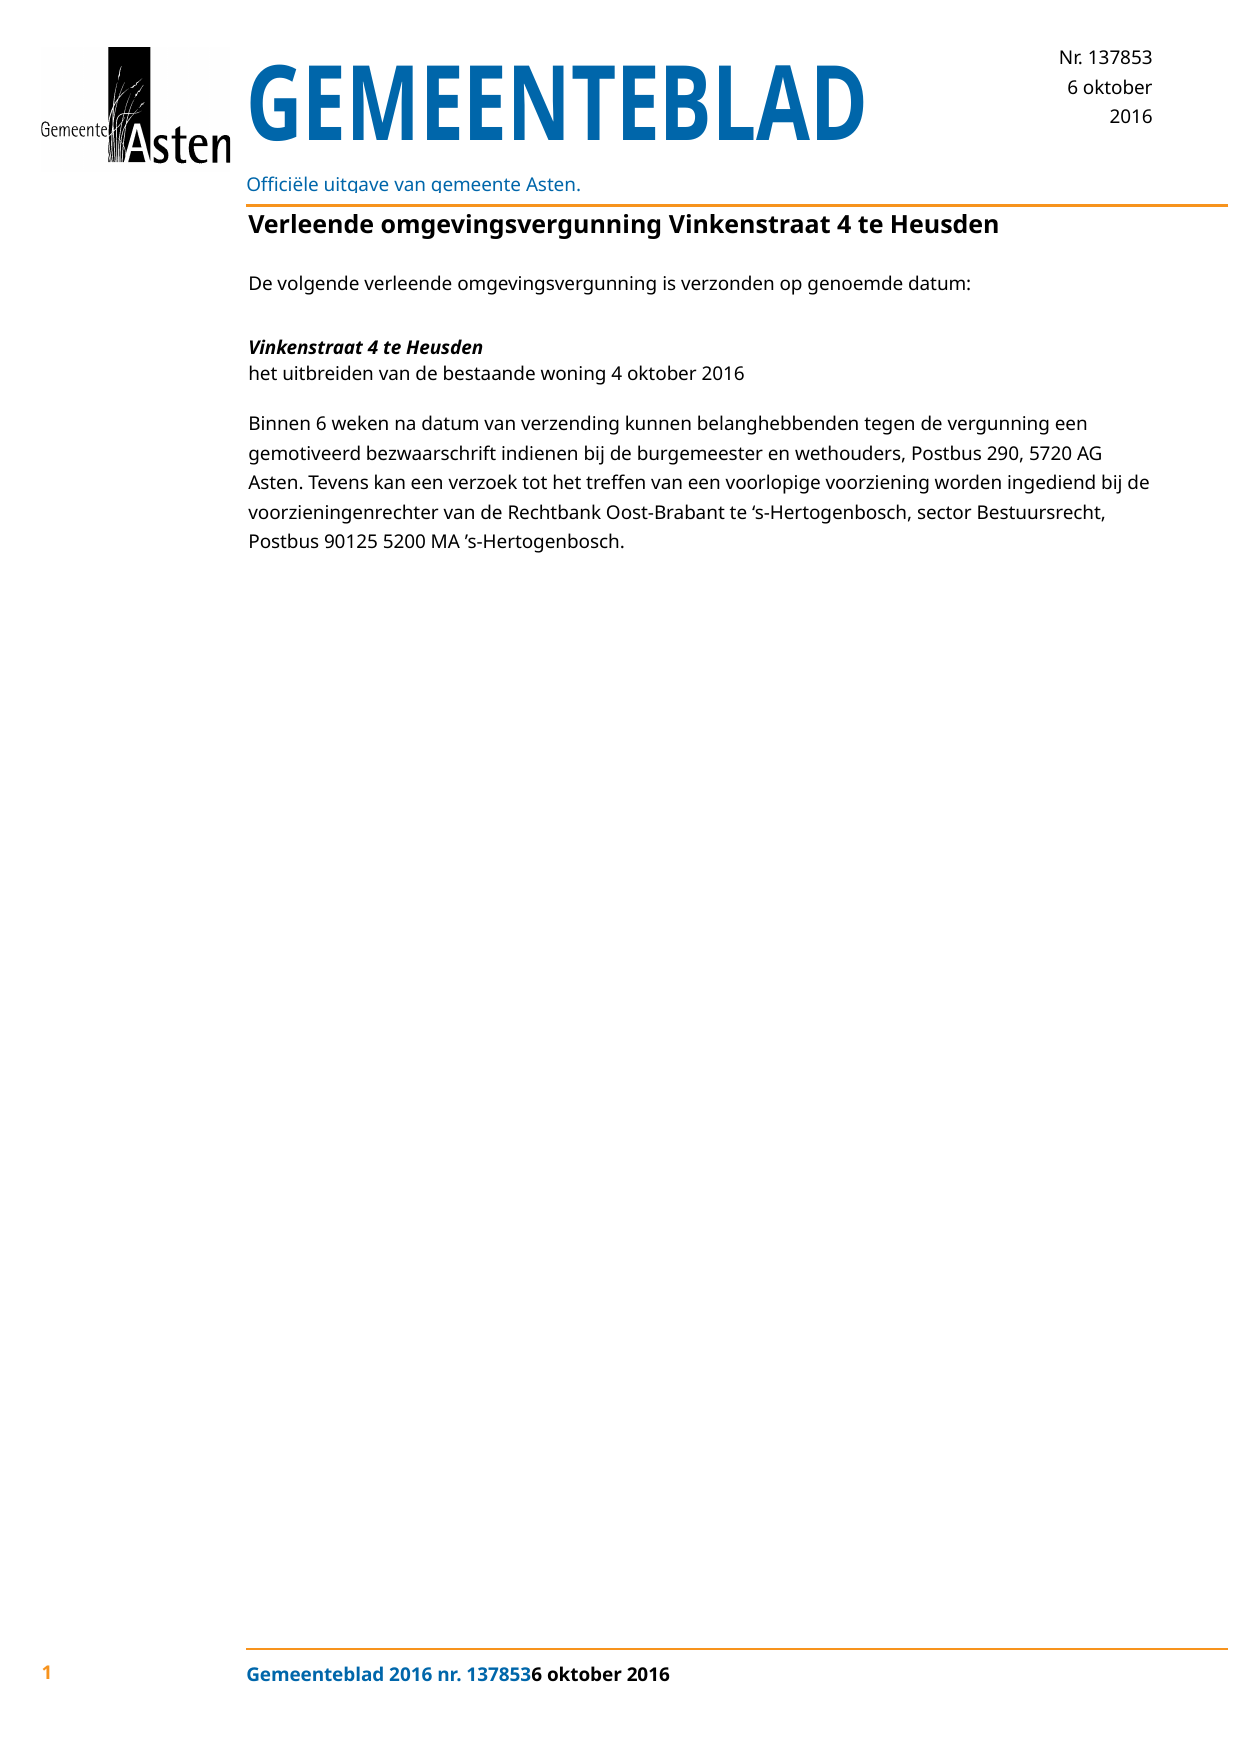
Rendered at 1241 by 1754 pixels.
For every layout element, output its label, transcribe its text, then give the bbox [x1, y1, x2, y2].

picture [41, 47, 231, 172]
text Binnen 6 weken na datum van verzending kunnen belanghebbenden tegen de vergunning een gemotiveerd bezwaarschrift indienen bij de burgemeester en wethouders, Postbus 290, 5720 AG Asten. Tevens kan een verzoek tot het treffen van een voorlopige voorziening worden ingediend bij de voorzieningenrechter van de Rechtbank Oost-Brabant te ‘s-Hertogenbosch, sector Bestuursrecht, Postbus 90125 5200 MA ’s-Hertogenbosch. [248, 410, 1152, 554]
text het uitbreiden van de bestaande woning 4 oktober 2016 [248, 360, 1152, 386]
text Vinkenstraat 4 te Heusden [248, 334, 1152, 360]
text De volgende verleende omgevingsvergunning is verzonden op genoemde datum: [248, 270, 1152, 296]
text Verleende omgevingsvergunning Vinkenstraat 4 te Heusden [248, 207, 1152, 241]
